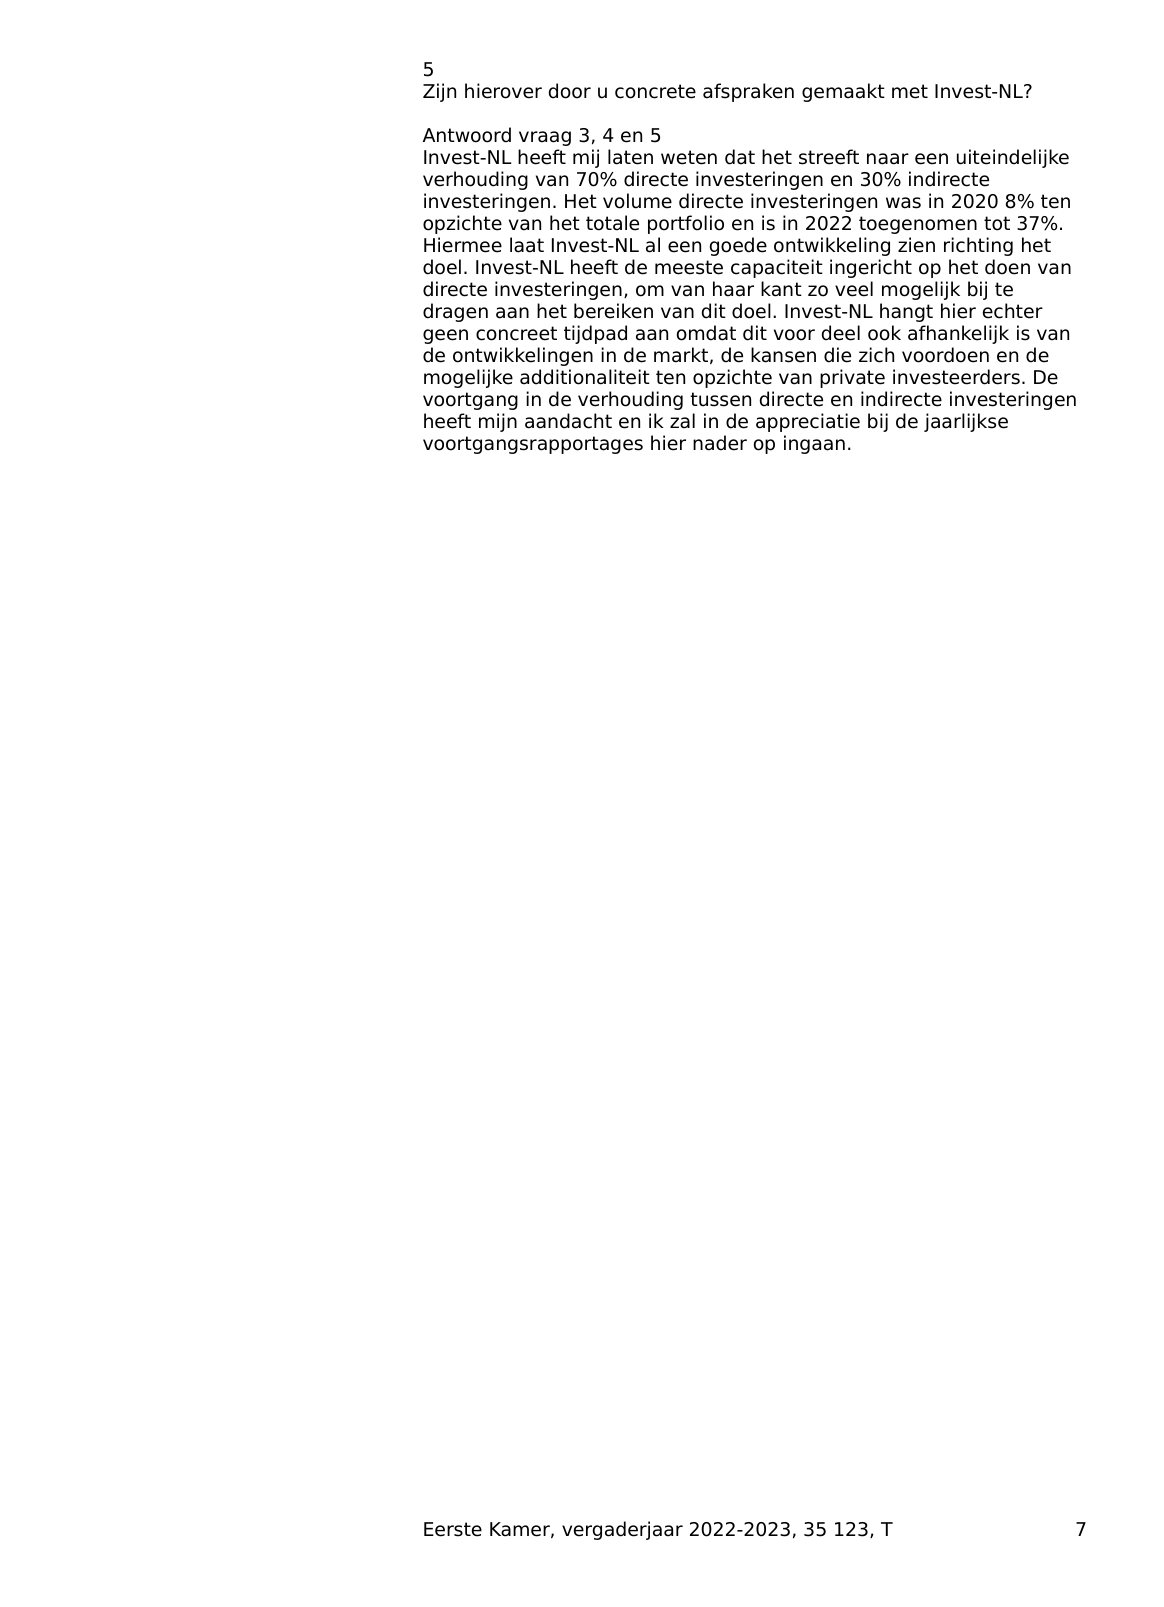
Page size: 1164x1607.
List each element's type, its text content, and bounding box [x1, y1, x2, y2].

text Invest-NL heeft mij laten weten dat het streeft naar een uiteindelijke verhouding van 70% directe investeringen en 30% indirecte investeringen. Het volume directe investeringen was in 2020 8% ten opzichte van het totale portfolio en is in 2022 toegenomen tot 37%. Hiermee laat Invest-NL al een goede ontwikkeling zien richting het doel. Invest-NL heeft de meeste capaciteit ingericht op het doen van directe investeringen, om van haar kant zo veel mogelijk bij te dragen aan het bereiken van dit doel. Invest-NL hangt hier echter geen concreet tijdpad aan omdat dit voor deel ook afhankelijk is van de ontwikkelingen in de markt, de kansen die zich voordoen en de mogelijke additionaliteit ten opzichte van private investeerders. De voortgang in de verhouding tussen directe en indirecte investeringen heeft mijn aandacht en ik zal in de appreciatie bij de jaarlijkse voortgangsrapportages hier nader op ingaan. [422, 147, 1087, 455]
text 5 [422, 59, 1087, 81]
text Zijn hierover door u concrete afspraken gemaakt met Invest-NL? [422, 81, 1087, 103]
text Antwoord vraag 3, 4 en 5 [422, 125, 1087, 147]
